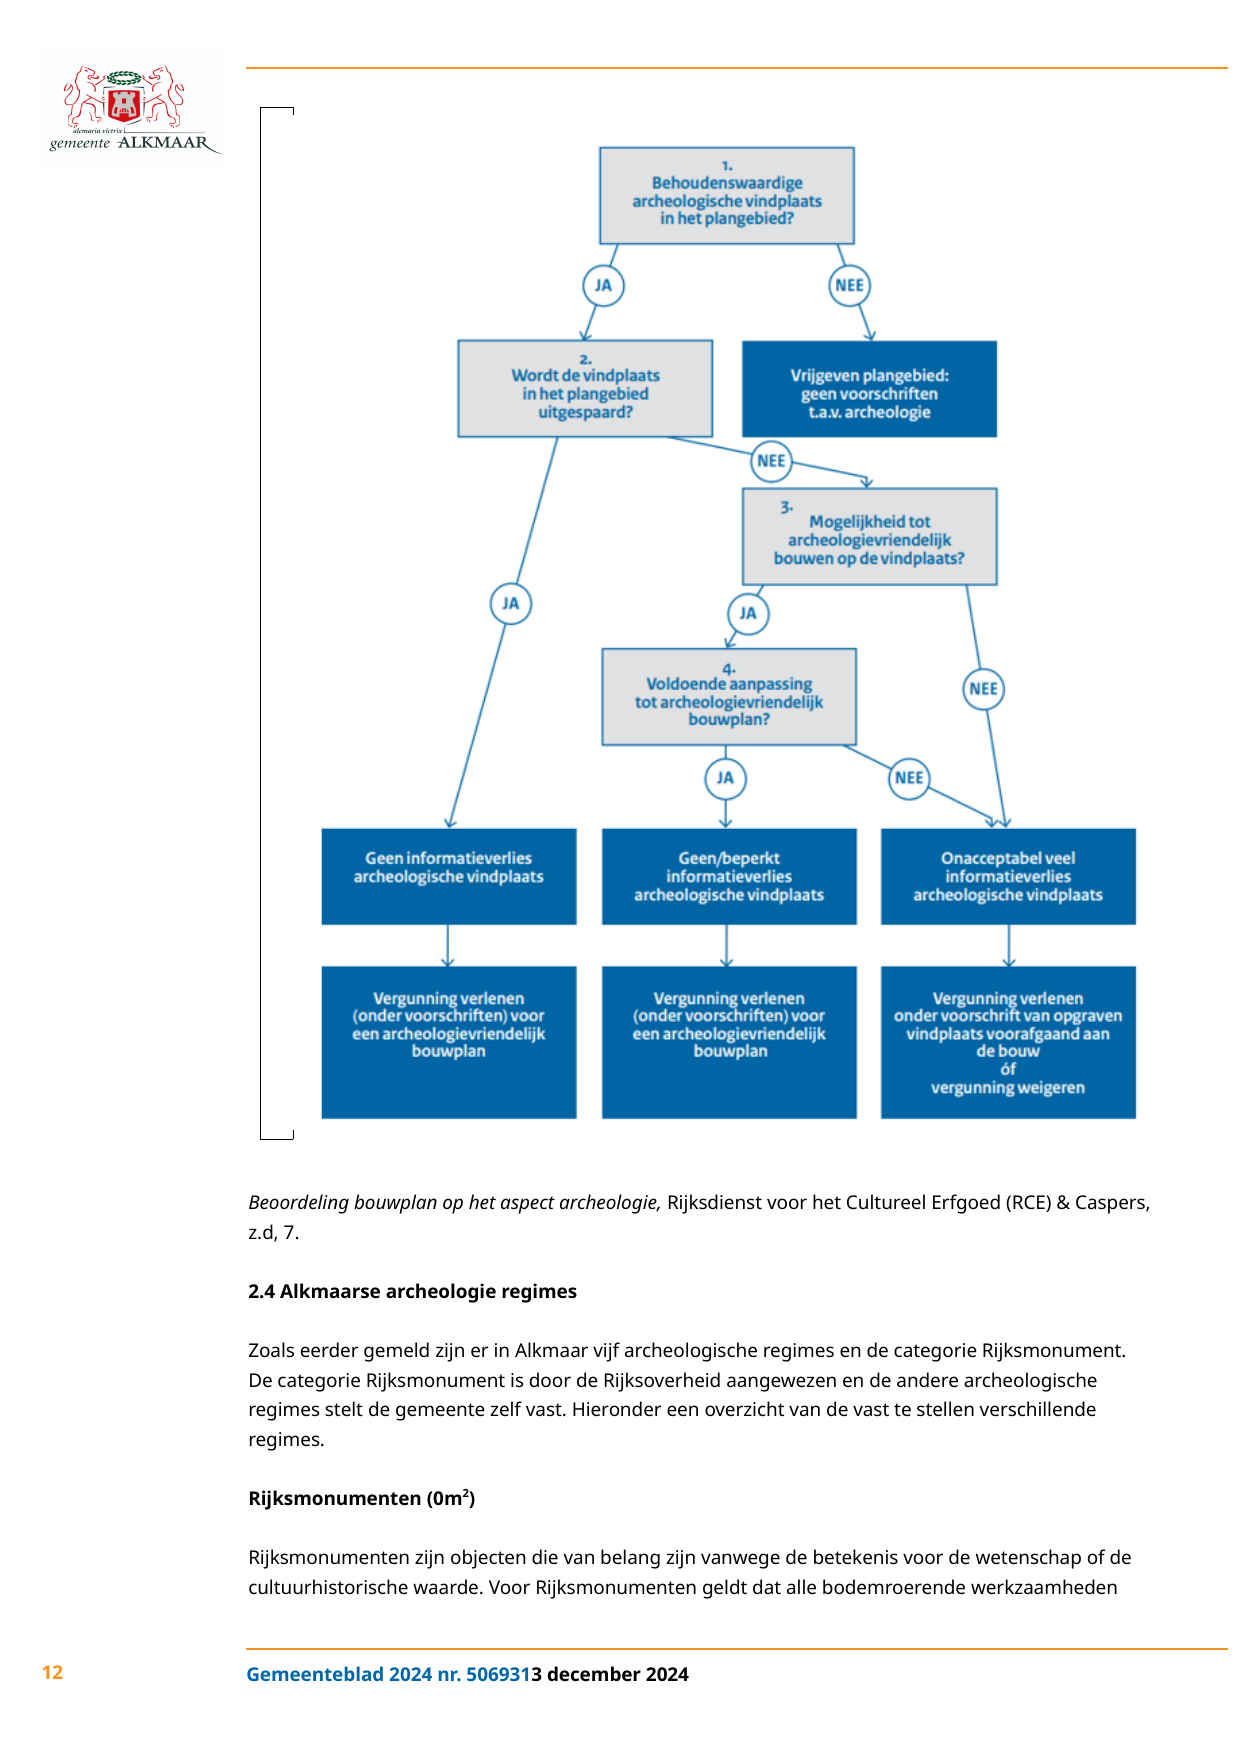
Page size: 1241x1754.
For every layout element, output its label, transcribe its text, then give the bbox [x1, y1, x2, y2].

picture [41, 47, 231, 172]
text Zoals eerder gemeld zijn er in Alkmaar vijf archeologische regimes en de categorie Rijksmonument. De categorie Rijksmonument is door de Rijksoverheid aangewezen en de andere archeologische regimes stelt de gemeente zelf vast. Hieronder een overzicht van de vast te stellen verschillende regimes. [248, 1337, 1152, 1452]
text Rijksmonumenten zijn objecten die van belang zijn vanwege de betekenis voor de wetenschap of de cultuurhistorische waarde. Voor Rijksmonumenten geldt dat alle bodemroerende werkzaamheden [248, 1544, 1152, 1600]
text 2.4 Alkmaarse archeologie regimes [248, 1278, 1152, 1304]
text Beoordeling bouwplan op het aspect archeologie, Rijksdienst voor het Cultureel Erfgoed (RCE) & Caspers, z.d, 7. [248, 1189, 1152, 1245]
text Rijksmonumenten (0m2) [248, 1485, 1152, 1511]
picture [268, 115, 1155, 1130]
